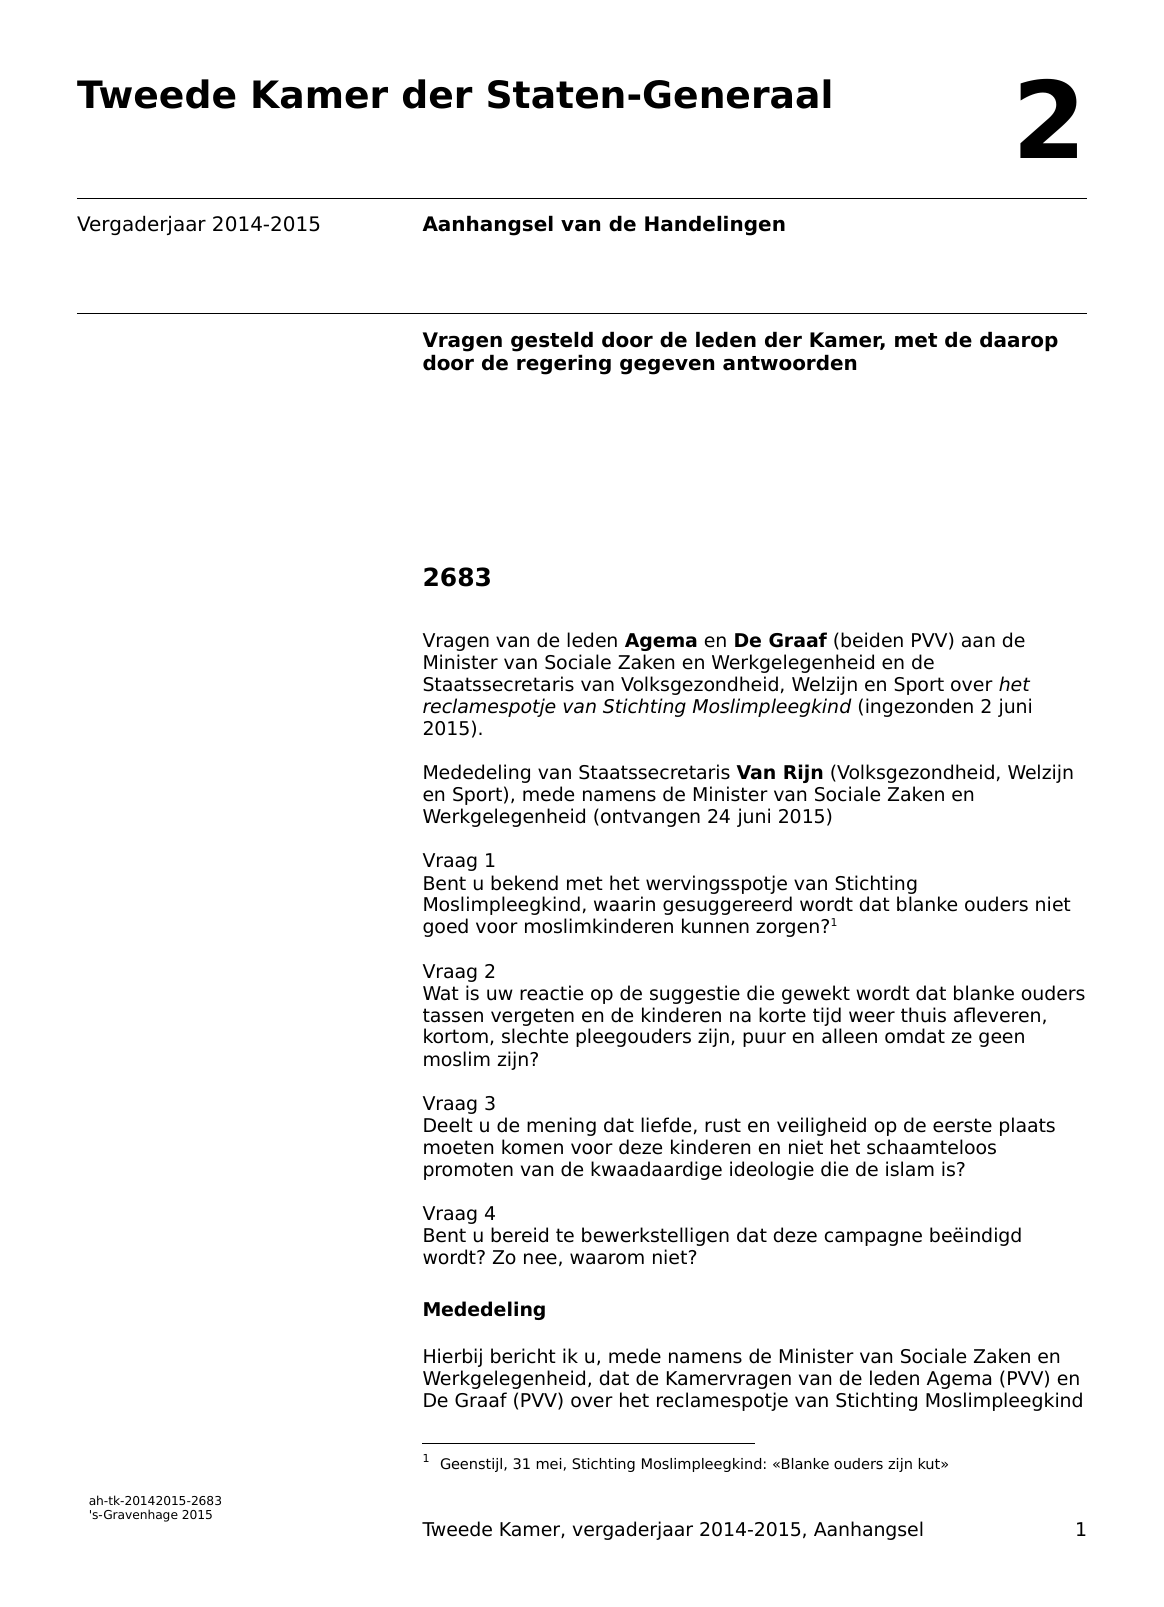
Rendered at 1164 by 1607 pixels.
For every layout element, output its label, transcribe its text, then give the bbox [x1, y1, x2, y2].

table_header Tweede Kamer der Staten-Generaal [77, 59, 886, 198]
text Deelt u de mening dat liefde, rust en veiligheid op de eerste plaats moeten komen voor deze kinderen en niet het schaamteloos promoten van de kwaadaardige ideologie die de islam is? [422, 1114, 1087, 1181]
text Bent u bekend met het wervingsspotje van Stichting Moslimpleegkind, waarin gesuggereerd wordt dat blanke ouders niet goed voor moslimkinderen kunnen zorgen? [422, 872, 1087, 938]
text Vraag 4 [422, 1203, 1087, 1225]
text 's-Gravenhage 2015 [88, 1508, 323, 1522]
table_cell Aanhangsel van de Handelingen [422, 199, 1087, 313]
table_header 2 [886, 59, 1087, 198]
table_cell Vergaderjaar 2014-2015 [77, 199, 422, 313]
table_cell Vragen gesteld door de leden der Kamer, met de daarop door de regering gegeven antwoorden [422, 314, 1087, 375]
text Vraag 3 [422, 1093, 1087, 1114]
text 2683 [422, 563, 1087, 592]
text Geenstijl, 31 mei, Stichting Moslimpleegkind: «Blanke ouders zijn kut» [422, 1452, 1087, 1474]
text ah-tk-20142015-2683 [88, 1494, 323, 1508]
text Vraag 2 [422, 961, 1087, 982]
text Mededeling van Staatssecretaris Van Rijn (Volksgezondheid, Welzijn en Sport), mede namens de Minister van Sociale Zaken en Werkgelegenheid (ontvangen 24 juni 2015) [422, 762, 1087, 828]
text Vragen van de leden Agema en De Graaf (beiden PVV) aan de Minister van Sociale Zaken en Werkgelegenheid en de Staatssecretaris van Volksgezondheid, Welzijn en Sport over het reclamespotje van Stichting Moslimpleegkind (ingezonden 2 juni 2015). [422, 630, 1087, 740]
text Hierbij bericht ik u, mede namens de Minister van Sociale Zaken en Werkgelegenheid, dat de Kamervragen van de leden Agema (PVV) en De Graaf (PVV) over het reclamespotje van Stichting Moslimpleegkind [422, 1346, 1087, 1412]
table_cell [77, 314, 422, 375]
subtitle Mededeling [422, 1299, 1087, 1321]
text Vraag 1 [422, 850, 1087, 872]
text Bent u bereid te bewerkstelligen dat deze campagne beëindigd wordt? Zo nee, waarom niet? [422, 1225, 1087, 1269]
text Wat is uw reactie op de suggestie die gewekt wordt dat blanke ouders tassen vergeten en de kinderen na korte tijd weer thuis afleveren, kortom, slechte pleegouders zijn, puur en alleen omdat ze geen moslim zijn? [422, 982, 1087, 1070]
